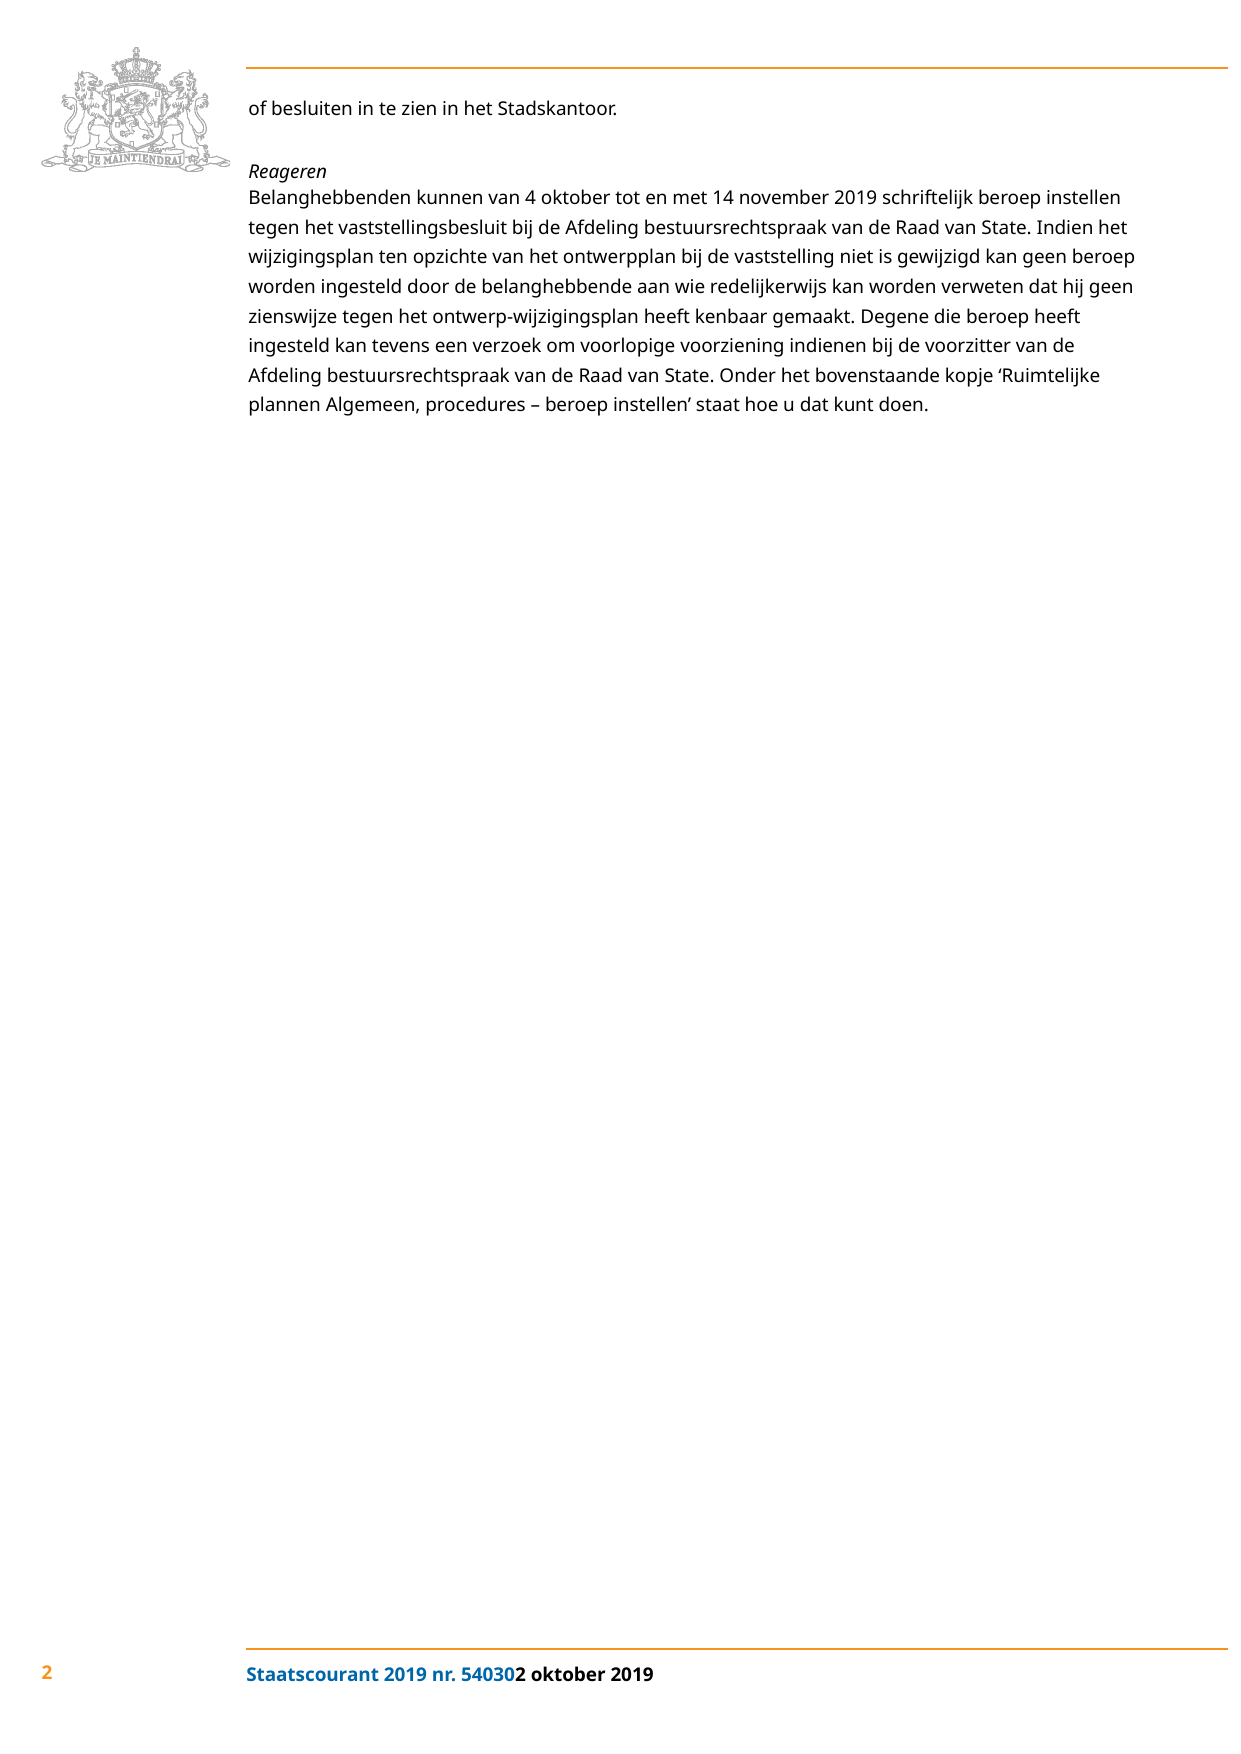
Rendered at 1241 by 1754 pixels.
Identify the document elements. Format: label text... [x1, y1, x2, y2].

text of besluiten in te zien in het Stadskantoor. [248, 95, 1152, 121]
text Belanghebbenden kunnen van 4 oktober tot en met 14 november 2019 schriftelijk beroep instellen tegen het vaststellingsbesluit bij de Afdeling bestuursrechtspraak van de Raad van State. Indien het wijzigingsplan ten opzichte van het ontwerpplan bij de vaststelling niet is gewijzigd kan geen beroep worden ingesteld door de belanghebbende aan wie redelijkerwijs kan worden verweten dat hij geen zienswijze tegen het ontwerp-wijzigingsplan heeft kenbaar gemaakt. Degene die beroep heeft ingesteld kan tevens een verzoek om voorlopige voorziening indienen bij de voorzitter van de Afdeling bestuursrechtspraak van de Raad van State. Onder het bovenstaande kopje ‘Ruimtelijke plannen Algemeen, procedures – beroep instellen’ staat hoe u dat kunt doen. [248, 184, 1152, 417]
picture [41, 47, 231, 172]
text Reageren [248, 159, 1152, 184]
